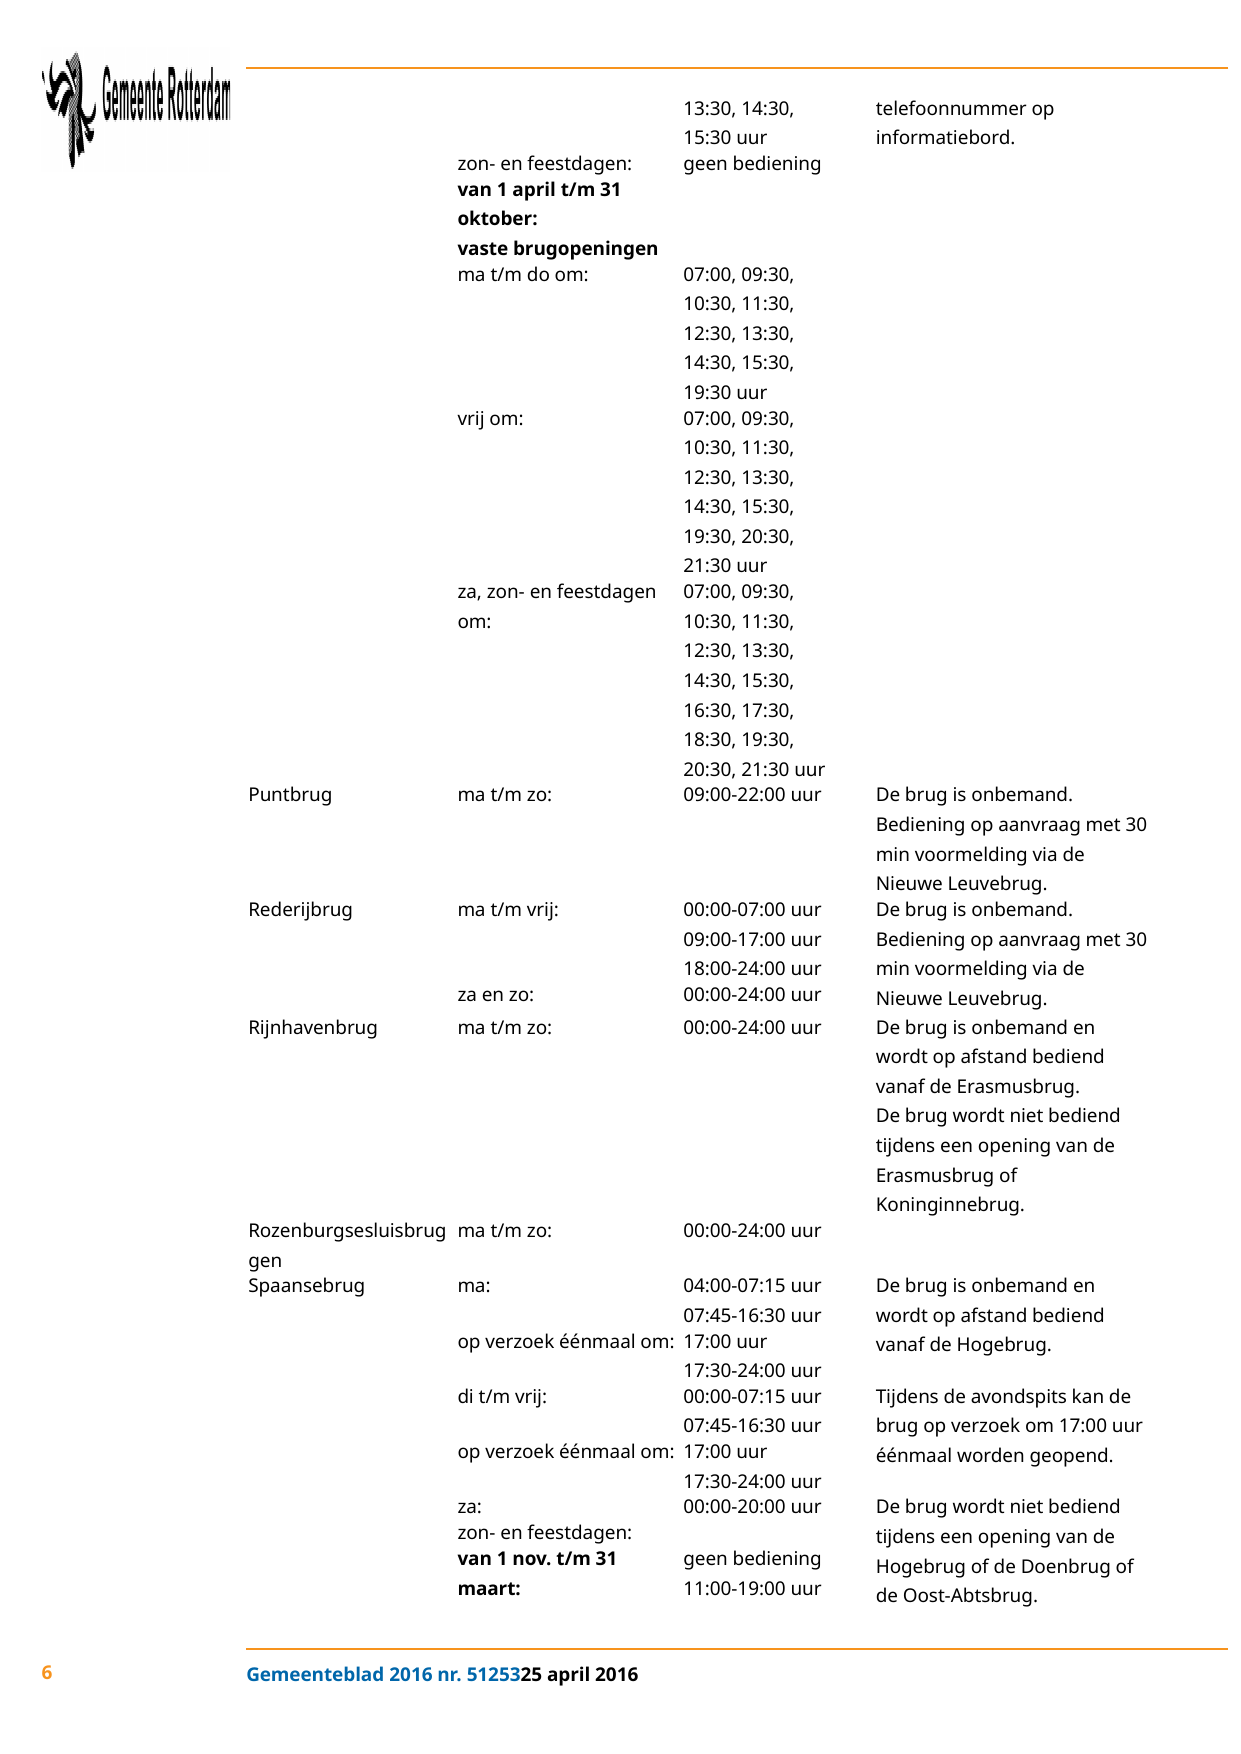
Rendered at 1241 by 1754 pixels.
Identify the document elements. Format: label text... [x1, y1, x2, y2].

table_header De brug is onbemand en wordt op afstand bediend vanaf de Erasmusbrug. De brug wordt niet bediend tijdens een opening van de Erasmusbrug of Koninginnebrug. [876, 1014, 1152, 1217]
table_header ma t/m zo: [457, 1014, 683, 1217]
table_cell vrij om: [457, 405, 683, 578]
table_cell op verzoek éénmaal om: [457, 1328, 683, 1383]
table_cell ma t/m zo: [457, 782, 683, 896]
table_cell De brug is onbemand en wordt op afstand bediend vanaf de Hogebrug. [876, 1273, 1152, 1383]
table_cell 17:00 uur 17:30-24:00 uur [683, 1439, 876, 1494]
table_cell [876, 1217, 1152, 1272]
table_cell 04:00-07:15 uur 07:45-16:30 uur [683, 1273, 876, 1328]
table_cell [248, 261, 457, 405]
table_cell di t/m vrij: [457, 1383, 683, 1438]
picture [41, 47, 231, 172]
table_cell 07:00, 09:30, 10:30, 11:30, 12:30, 13:30, 14:30, 15:30, 19:30, 20:30, 21:30 uur [683, 405, 876, 578]
table_cell [876, 261, 1152, 405]
table_cell geen bediening 11:00-19:00 uur [683, 1545, 876, 1608]
table_cell 07:00, 09:30, 10:30, 11:30, 12:30, 13:30, 14:30, 15:30, 16:30, 17:30, 18:30, 19:30, 20:30, 21:30 uur [683, 579, 876, 782]
table_cell za: [457, 1494, 683, 1519]
table_cell 17:00 uur 17:30-24:00 uur [683, 1328, 876, 1383]
table_cell ma t/m vrij: [457, 896, 683, 981]
table_cell [248, 1494, 457, 1519]
table_cell zon- en feestdagen: [457, 1520, 683, 1545]
table_cell 00:00-07:15 uur 07:45-16:30 uur [683, 1383, 876, 1438]
table_cell ma: [457, 1273, 683, 1328]
table_cell [248, 1439, 457, 1494]
table_cell van 1 nov. t/m 31 maart: [457, 1545, 683, 1608]
table_cell op verzoek éénmaal om: [457, 1439, 683, 1494]
table_header 00:00-24:00 uur [683, 1014, 876, 1217]
table_cell 07:00, 09:30, 10:30, 11:30, 12:30, 13:30, 14:30, 15:30, 19:30 uur [683, 261, 876, 405]
table_cell 00:00-24:00 uur [683, 981, 876, 1011]
table_cell [876, 405, 1152, 578]
table_cell [248, 1328, 457, 1383]
table_cell [248, 1383, 457, 1438]
table_cell Tijdens de avondspits kan de brug op verzoek om 17:00 uur éénmaal worden geopend. [876, 1383, 1152, 1494]
table_cell za en zo: [457, 981, 683, 1011]
table_cell [683, 176, 876, 261]
table_cell 00:00-20:00 uur [683, 1494, 876, 1519]
table_cell geen bediening [683, 150, 876, 176]
table_cell [876, 579, 1152, 782]
table_cell Rederijbrug [248, 896, 457, 981]
table_cell [248, 176, 457, 261]
table_cell [248, 150, 457, 176]
table_cell Spaansebrug [248, 1273, 457, 1328]
table_cell De brug is onbemand. Bediening op aanvraag met 30 min voormelding via de Nieuwe Leuvebrug. [876, 782, 1152, 896]
table_cell ma t/m do om: [457, 261, 683, 405]
table_cell De brug wordt niet bediend tijdens een opening van de Hogebrug of de Doenbrug of de Oost-Abtsbrug. [876, 1494, 1152, 1608]
table_cell 00:00-24:00 uur [683, 1217, 876, 1272]
table_cell [876, 176, 1152, 261]
table_cell Rozenburgsesluisbruggen [248, 1217, 457, 1272]
table_cell 09:00-22:00 uur [683, 782, 876, 896]
table_cell 13:30, 14:30, 15:30 uur [683, 95, 876, 150]
table_cell ma t/m zo: [457, 1217, 683, 1272]
table_cell [248, 579, 457, 782]
table_cell [683, 1520, 876, 1545]
table_header Rijnhavenbrug [248, 1014, 457, 1217]
table_cell [248, 981, 457, 1011]
table_cell telefoonnummer op informatiebord. [876, 95, 1152, 176]
table_cell zon- en feestdagen: [457, 150, 683, 176]
table_cell van 1 april t/m 31 oktober: vaste brugopeningen [457, 176, 683, 261]
table_cell [248, 95, 457, 150]
table_cell [248, 405, 457, 578]
table_cell [248, 1545, 457, 1608]
table_cell Puntbrug [248, 782, 457, 896]
table_cell [457, 95, 683, 150]
table_cell 00:00-07:00 uur 09:00-17:00 uur 18:00-24:00 uur [683, 896, 876, 981]
table_cell [248, 1520, 457, 1545]
table_cell De brug is onbemand. Bediening op aanvraag met 30 min voormelding via de Nieuwe Leuvebrug. [876, 896, 1152, 1011]
table_cell za, zon- en feestdagen om: [457, 579, 683, 782]
